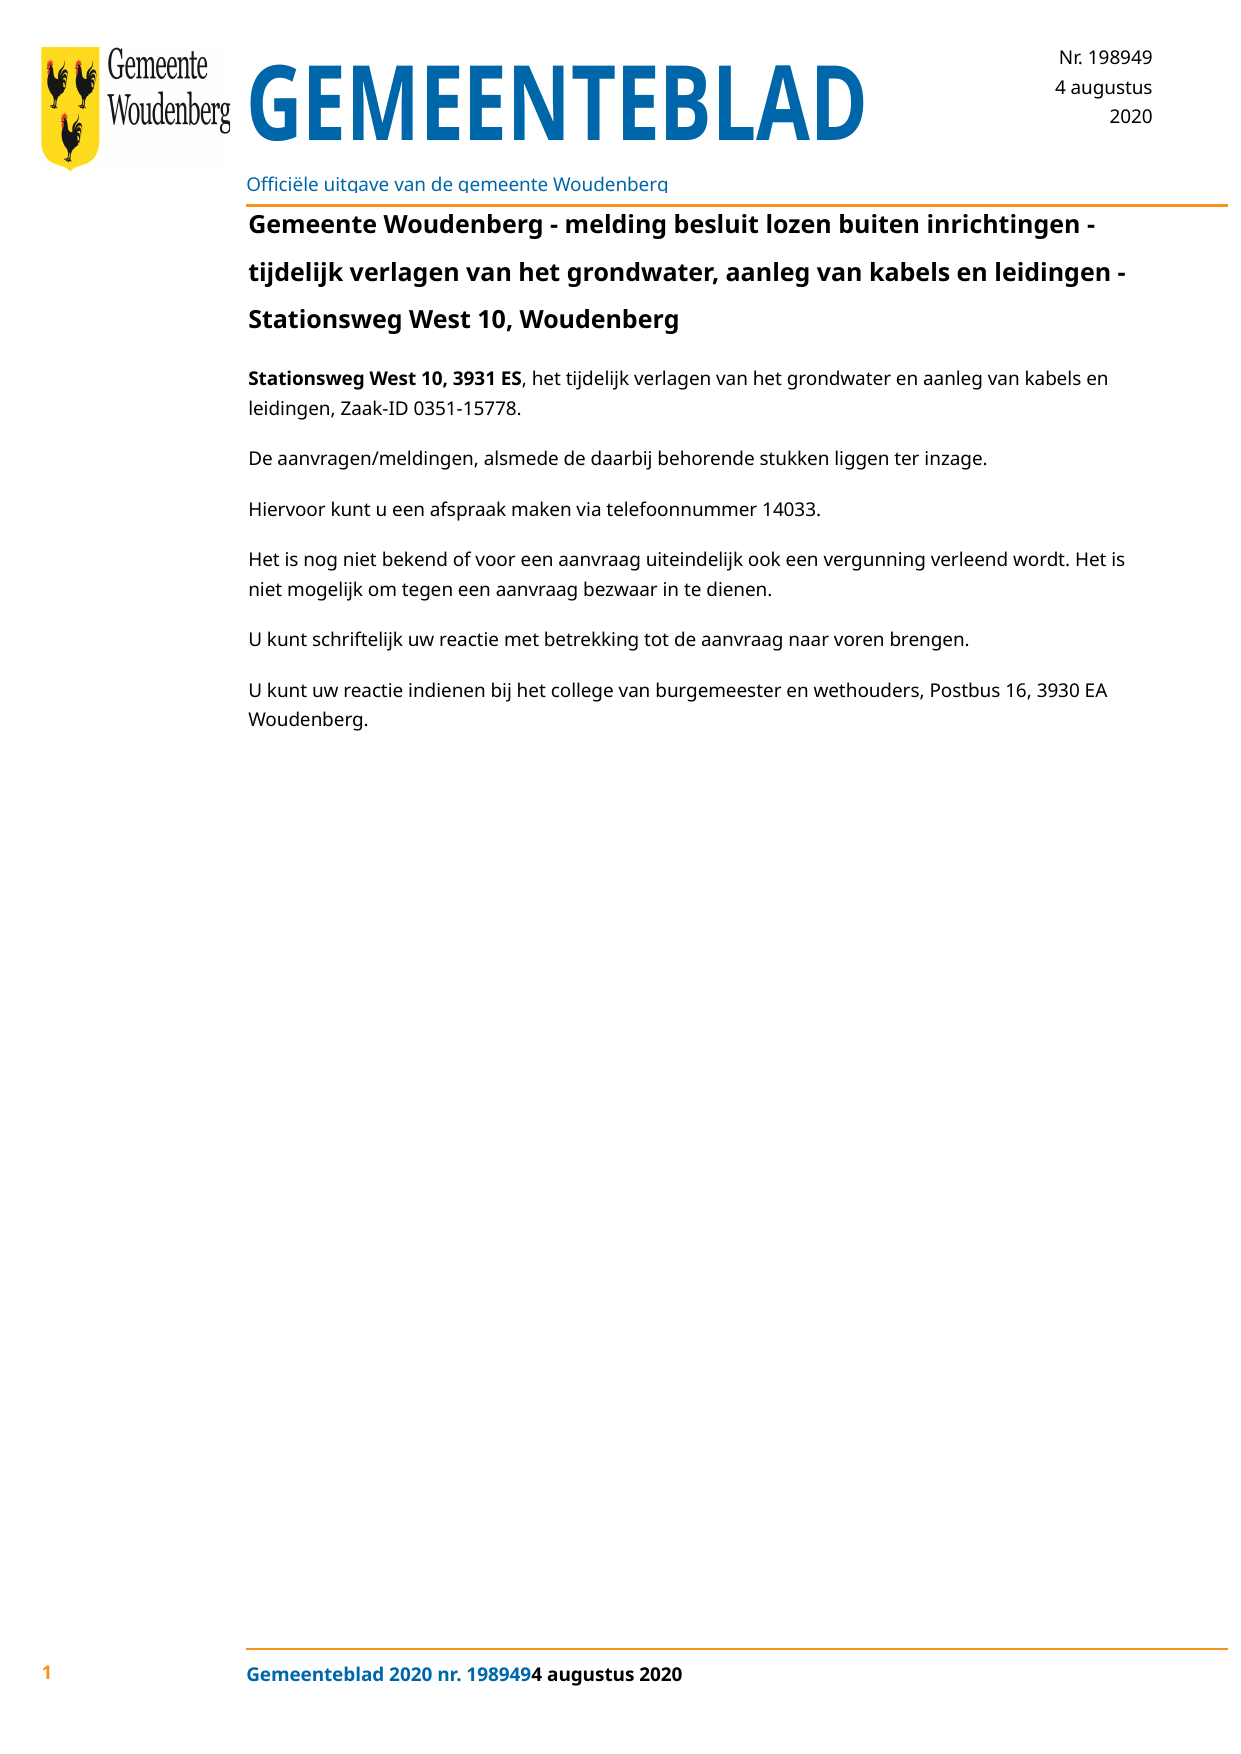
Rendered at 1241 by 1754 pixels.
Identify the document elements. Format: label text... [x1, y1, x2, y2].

text Gemeente Woudenberg - melding besluit lozen buiten inrichtingen - tijdelijk verlagen van het grondwater, aanleg van kabels en leidingen - Stationsweg West 10, Woudenberg [248, 207, 1152, 336]
text Het is nog niet bekend of voor een aanvraag uiteindelijk ook een vergunning verleend wordt. Het is niet mogelijk om tegen een aanvraag bezwaar in te dienen. [248, 546, 1152, 602]
text De aanvragen/meldingen, alsmede de daarbij behorende stukken liggen ter inzage. [248, 446, 1152, 471]
text Hiervoor kunt u een afspraak maken via telefoonnummer 14033. [248, 496, 1152, 522]
text U kunt schriftelijk uw reactie met betrekking tot de aanvraag naar voren brengen. [248, 626, 1152, 652]
text U kunt uw reactie indienen bij het college van burgemeester en wethouders, Postbus 16, 3930 EA Woudenberg. [248, 677, 1152, 732]
text Stationsweg West 10, 3931 ES, het tijdelijk verlagen van het grondwater en aanleg van kabels en leidingen, Zaak-ID 0351-15778. [248, 366, 1152, 421]
picture [41, 47, 231, 172]
